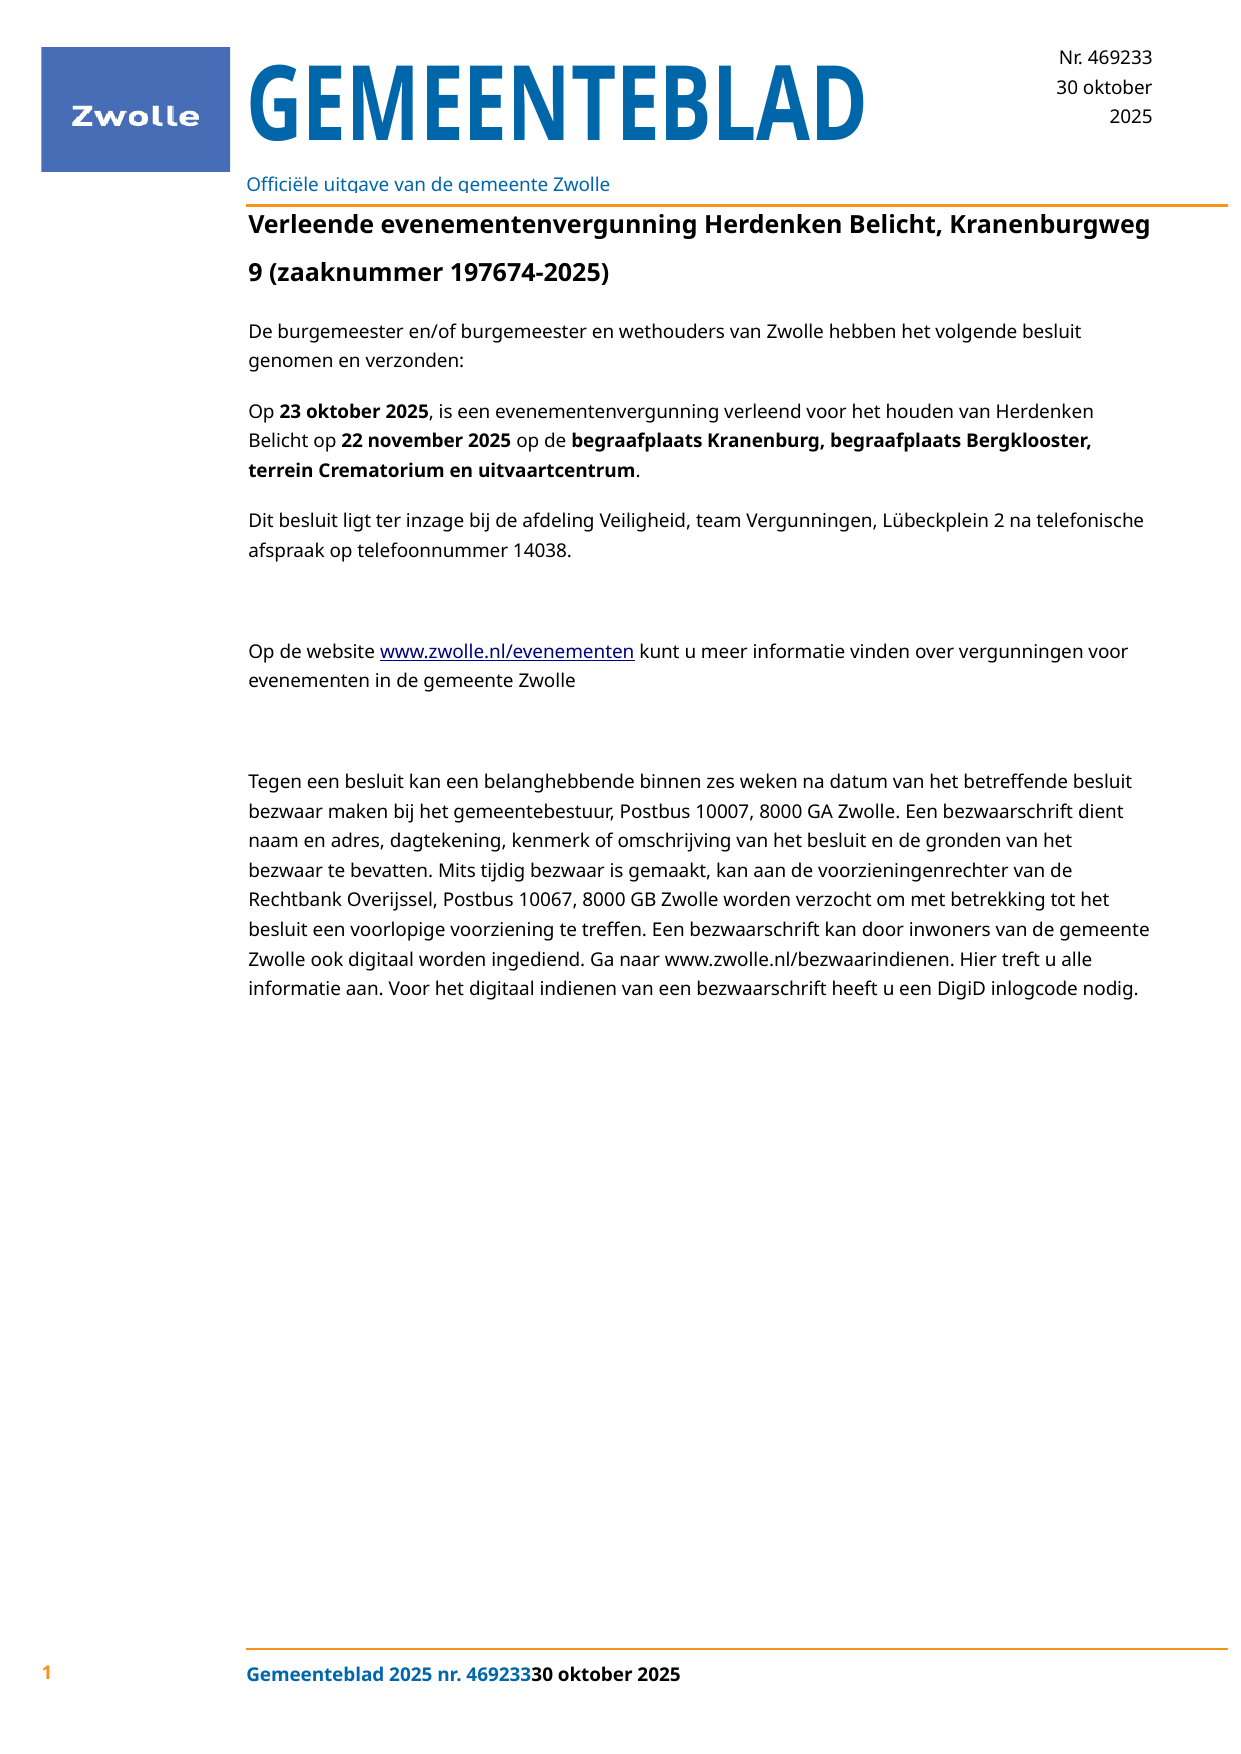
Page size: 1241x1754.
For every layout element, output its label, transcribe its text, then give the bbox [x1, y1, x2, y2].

text Op 23 oktober 2025, is een evenementenvergunning verleend voor het houden van Herdenken Belicht op 22 november 2025 op de begraafplaats Kranenburg, begraafplaats Bergklooster, terrein Crematorium en uitvaartcentrum. [248, 398, 1152, 483]
text Op de website www.zwolle.nl/evenementen kunt u meer informatie vinden over vergunningen voor evenementen in de gemeente Zwolle [248, 638, 1152, 693]
text Tegen een besluit kan een belanghebbende binnen zes weken na datum van het betreffende besluit bezwaar maken bij het gemeentebestuur, Postbus 10007, 8000 GA Zwolle. Een bezwaarschrift dient naam en adres, dagtekening, kenmerk of omschrijving van het besluit en de gronden van het bezwaar te bevatten. Mits tijdig bezwaar is gemaakt, kan aan de voorzieningenrechter van de Rechtbank Overijssel, Postbus 10067, 8000 GB Zwolle worden verzocht om met betrekking tot het besluit een voorlopige voorziening te treffen. Een bezwaarschrift kan door inwoners van de gemeente Zwolle ook digitaal worden ingediend. Ga naar www.zwolle.nl/bezwaarindienen. Hier treft u alle informatie aan. Voor het digitaal indienen van een bezwaarschrift heeft u een DigiD inlogcode nodig. [248, 768, 1152, 1001]
text De burgemeester en/of burgemeester en wethouders van Zwolle hebben het volgende besluit genomen en verzonden: [248, 318, 1152, 373]
text Verleende evenementenvergunning Herdenken Belicht, Kranenburgweg 9 (zaaknummer 197674-2025) [248, 207, 1152, 288]
picture [41, 47, 231, 172]
text Dit besluit ligt ter inzage bij de afdeling Veiligheid, team Vergunningen, Lübeckplein 2 na telefonische afspraak op telefoonnummer 14038. [248, 507, 1152, 563]
